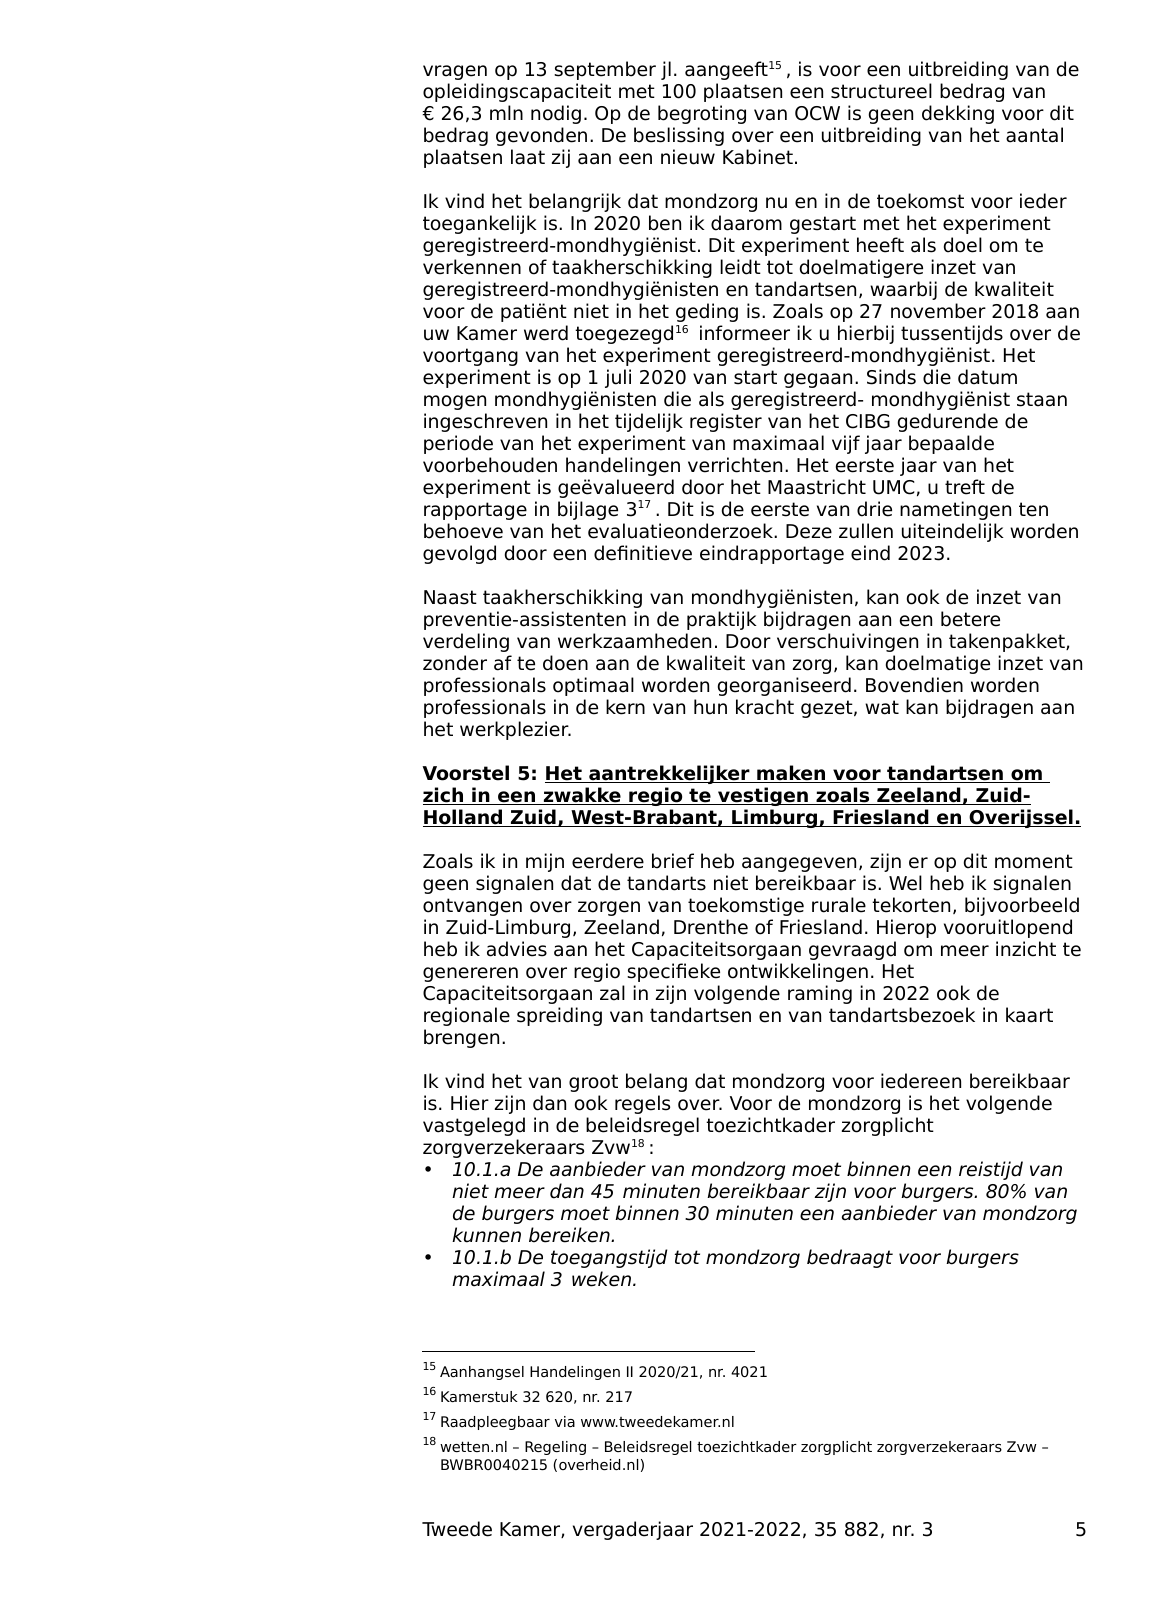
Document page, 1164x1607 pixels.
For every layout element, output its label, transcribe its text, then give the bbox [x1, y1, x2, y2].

text • 10.1.b De toegangstijd tot mondzorg bedraagt voor burgers maximaal 3 weken. [422, 1247, 1087, 1291]
text Raadpleegbaar via www.tweedekamer.nl [422, 1410, 1087, 1432]
text Ik vind het van groot belang dat mondzorg voor iedereen bereikbaar is. Hier zijn dan ook regels over. Voor de mondzorg is het volgende vastgelegd in de beleidsregel toezichtkader zorgplicht zorgverzekeraars Zvw: [422, 1071, 1087, 1159]
text Kamerstuk 32 620, nr. 217 [422, 1385, 1087, 1407]
text Zoals ik in mijn eerdere brief heb aangegeven, zijn er op dit moment geen signalen dat de tandarts niet bereikbaar is. Wel heb ik signalen ontvangen over zorgen van toekomstige rurale tekorten, bijvoorbeeld in Zuid-Limburg, Zeeland, Drenthe of Friesland. Hierop vooruitlopend heb ik advies aan het Capaciteitsorgaan gevraagd om meer inzicht te genereren over regio specifieke ontwikkelingen. Het Capaciteitsorgaan zal in zijn volgende raming in 2022 ook de regionale spreiding van tandartsen en van tandartsbezoek in kaart brengen. [422, 851, 1087, 1049]
text • 10.1.a De aanbieder van mondzorg moet binnen een reistijd van niet meer dan 45 minuten bereikbaar zijn voor burgers. 80% van de burgers moet binnen 30 minuten een aanbieder van mondzorg kunnen bereiken. [422, 1159, 1087, 1247]
text Ik vind het belangrijk dat mondzorg nu en in de toekomst voor ieder toegankelijk is. In 2020 ben ik daarom gestart met het experiment geregistreerd-mondhygiënist. Dit experiment heeft als doel om te verkennen of taakherschikking leidt tot doelmatigere inzet van geregistreerd-mondhygiënisten en tandartsen, waarbij de kwaliteit voor de patiënt niet in het geding is. Zoals op 27 november 2018 aan uw Kamer werd toegezegd informeer ik u hierbij tussentijds over de voortgang van het experiment geregistreerd-mondhygiënist. Het experiment is op 1 juli 2020 van start gegaan. Sinds die datum mogen mondhygiënisten die als geregistreerd- mondhygiënist staan ingeschreven in het tijdelijk register van het CIBG gedurende de periode van het experiment van maximaal vijf jaar bepaalde voorbehouden handelingen verrichten. Het eerste jaar van het experiment is geëvalueerd door het Maastricht UMC, u treft de rapportage in bijlage 3. Dit is de eerste van drie nametingen ten behoeve van het evaluatieonderzoek. Deze zullen uiteindelijk worden gevolgd door een definitieve eindrapportage eind 2023. [422, 191, 1087, 565]
text Naast taakherschikking van mondhygiënisten, kan ook de inzet van preventie-assistenten in de praktijk bijdragen aan een betere verdeling van werkzaamheden. Door verschuivingen in takenpakket, zonder af te doen aan de kwaliteit van zorg, kan doelmatige inzet van professionals optimaal worden georganiseerd. Bovendien worden professionals in de kern van hun kracht gezet, wat kan bijdragen aan het werkplezier. [422, 587, 1087, 741]
subtitle Voorstel 5: Het aantrekkelijker maken voor tandartsen om zich in een zwakke regio te vestigen zoals Zeeland, Zuid-Holland Zuid, West-Brabant, Limburg, Friesland en Overijssel. [422, 763, 1087, 829]
text vragen op 13 september jl. aangeeft, is voor een uitbreiding van de opleidingscapaciteit met 100 plaatsen een structureel bedrag van € 26,3 mln nodig. Op de begroting van OCW is geen dekking voor dit bedrag gevonden. De beslissing over een uitbreiding van het aantal plaatsen laat zij aan een nieuw Kabinet. [422, 59, 1087, 169]
text Aanhangsel Handelingen II 2020/21, nr. 4021 [422, 1360, 1087, 1382]
text wetten.nl – Regeling – Beleidsregel toezichtkader zorgplicht zorgverzekeraars Zvw – BWBR0040215 (overheid.nl) [422, 1435, 1087, 1474]
